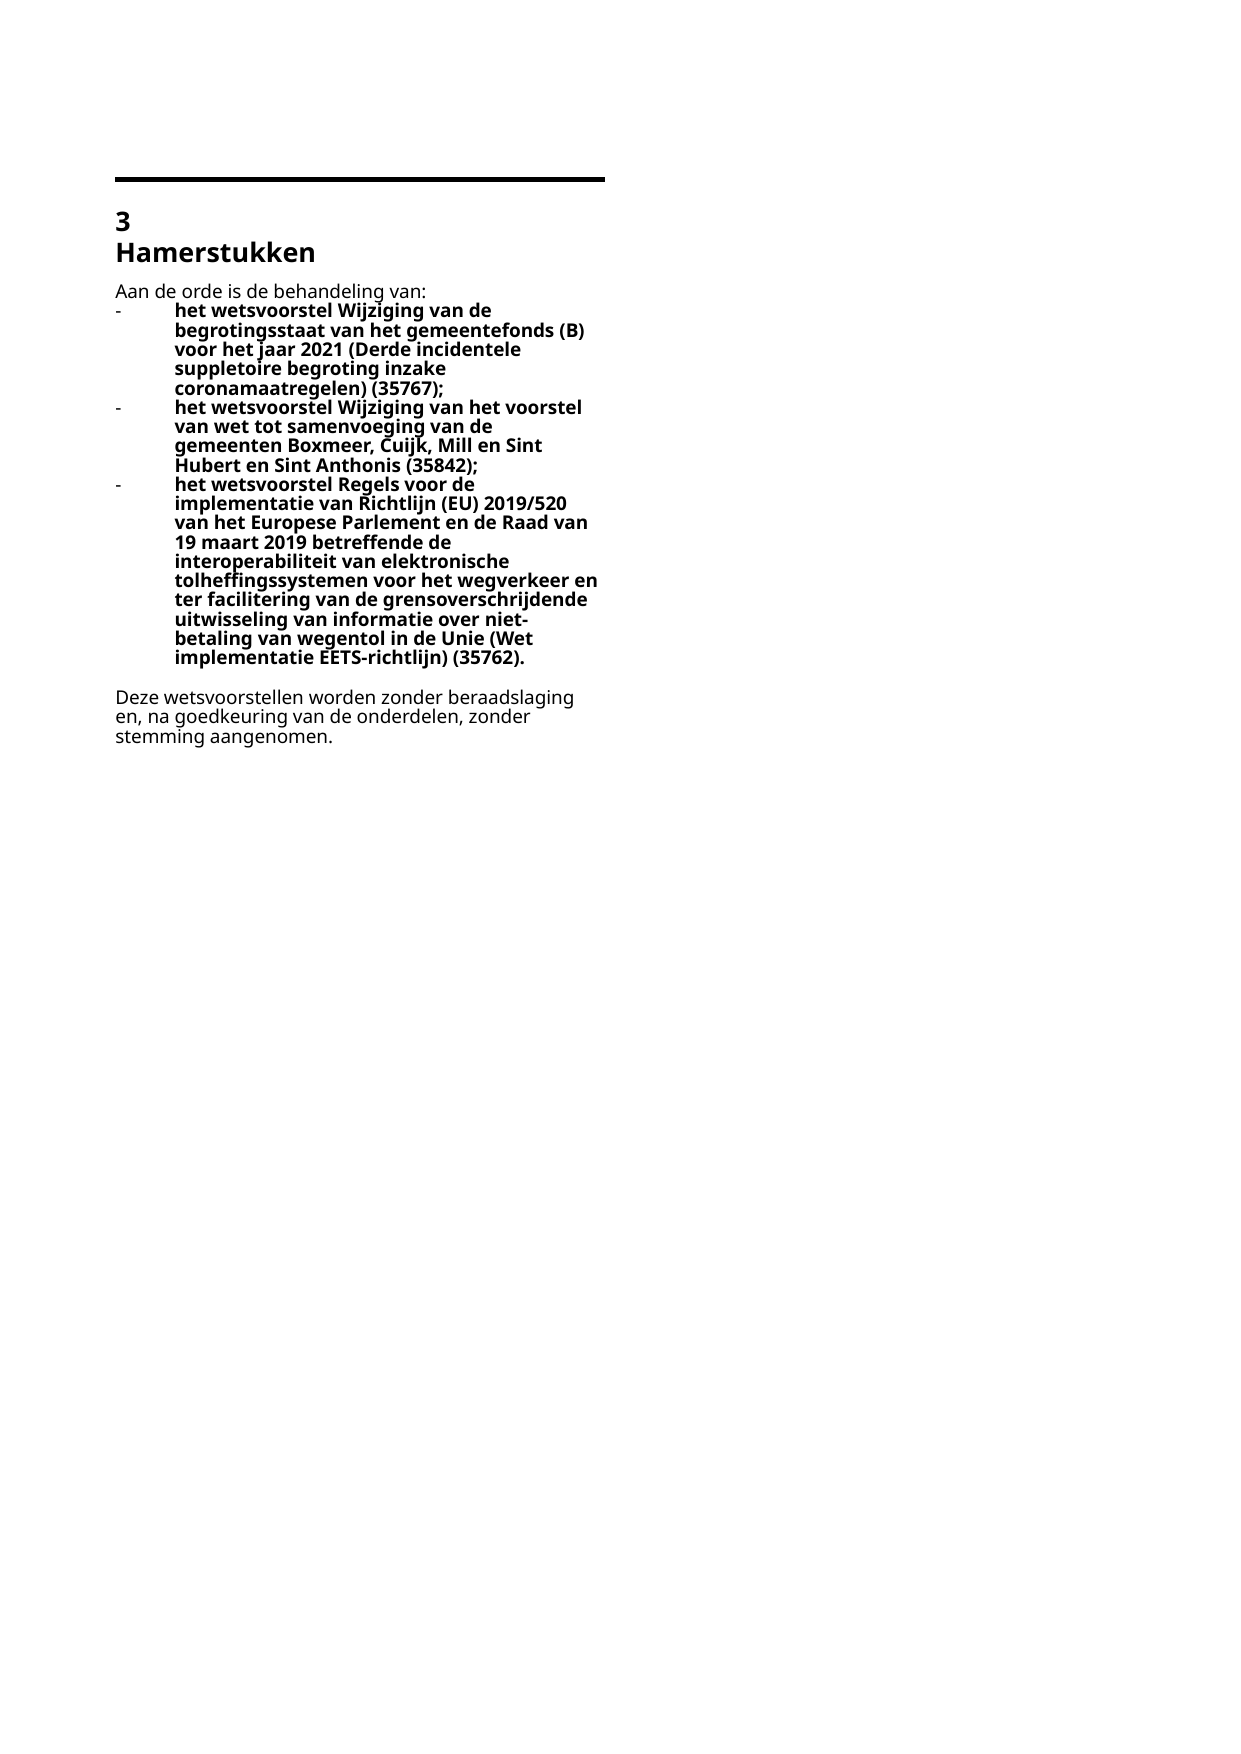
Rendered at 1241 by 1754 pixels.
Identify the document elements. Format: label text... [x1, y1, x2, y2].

text Deze wetsvoorstellen worden zonder beraadslaging en, na goedkeuring van de onderdelen, zonder stemming aangenomen. [115, 689, 605, 747]
list het wetsvoorstel Wijziging van het voorstel van wet tot samenvoeging van de gemeenten Boxmeer, Cuijk, Mill en Sint Hubert en Sint Anthonis (35842); [115, 399, 605, 476]
list het wetsvoorstel Wijziging van de begrotingsstaat van het gemeentefonds (B) voor het jaar 2021 (Derde incidentele suppletoire begroting inzake coronamaatregelen) (35767); [115, 302, 605, 399]
text Hamerstukken [115, 239, 605, 283]
list het wetsvoorstel Regels voor de implementatie van Richtlijn (EU) 2019/520 van het Europese Parlement en de Raad van 19 maart 2019 betreffende de interoperabiliteit van elektronische tolheffingssystemen voor het wegverkeer en ter facilitering van de grensoverschrijdende uitwisseling van informatie over niet-betaling van wegentol in de Unie (Wet implementatie EETS-richtlijn) (35762). [115, 476, 605, 668]
text 3 [115, 203, 605, 239]
text Aan de orde is de behandeling van: [115, 283, 605, 302]
